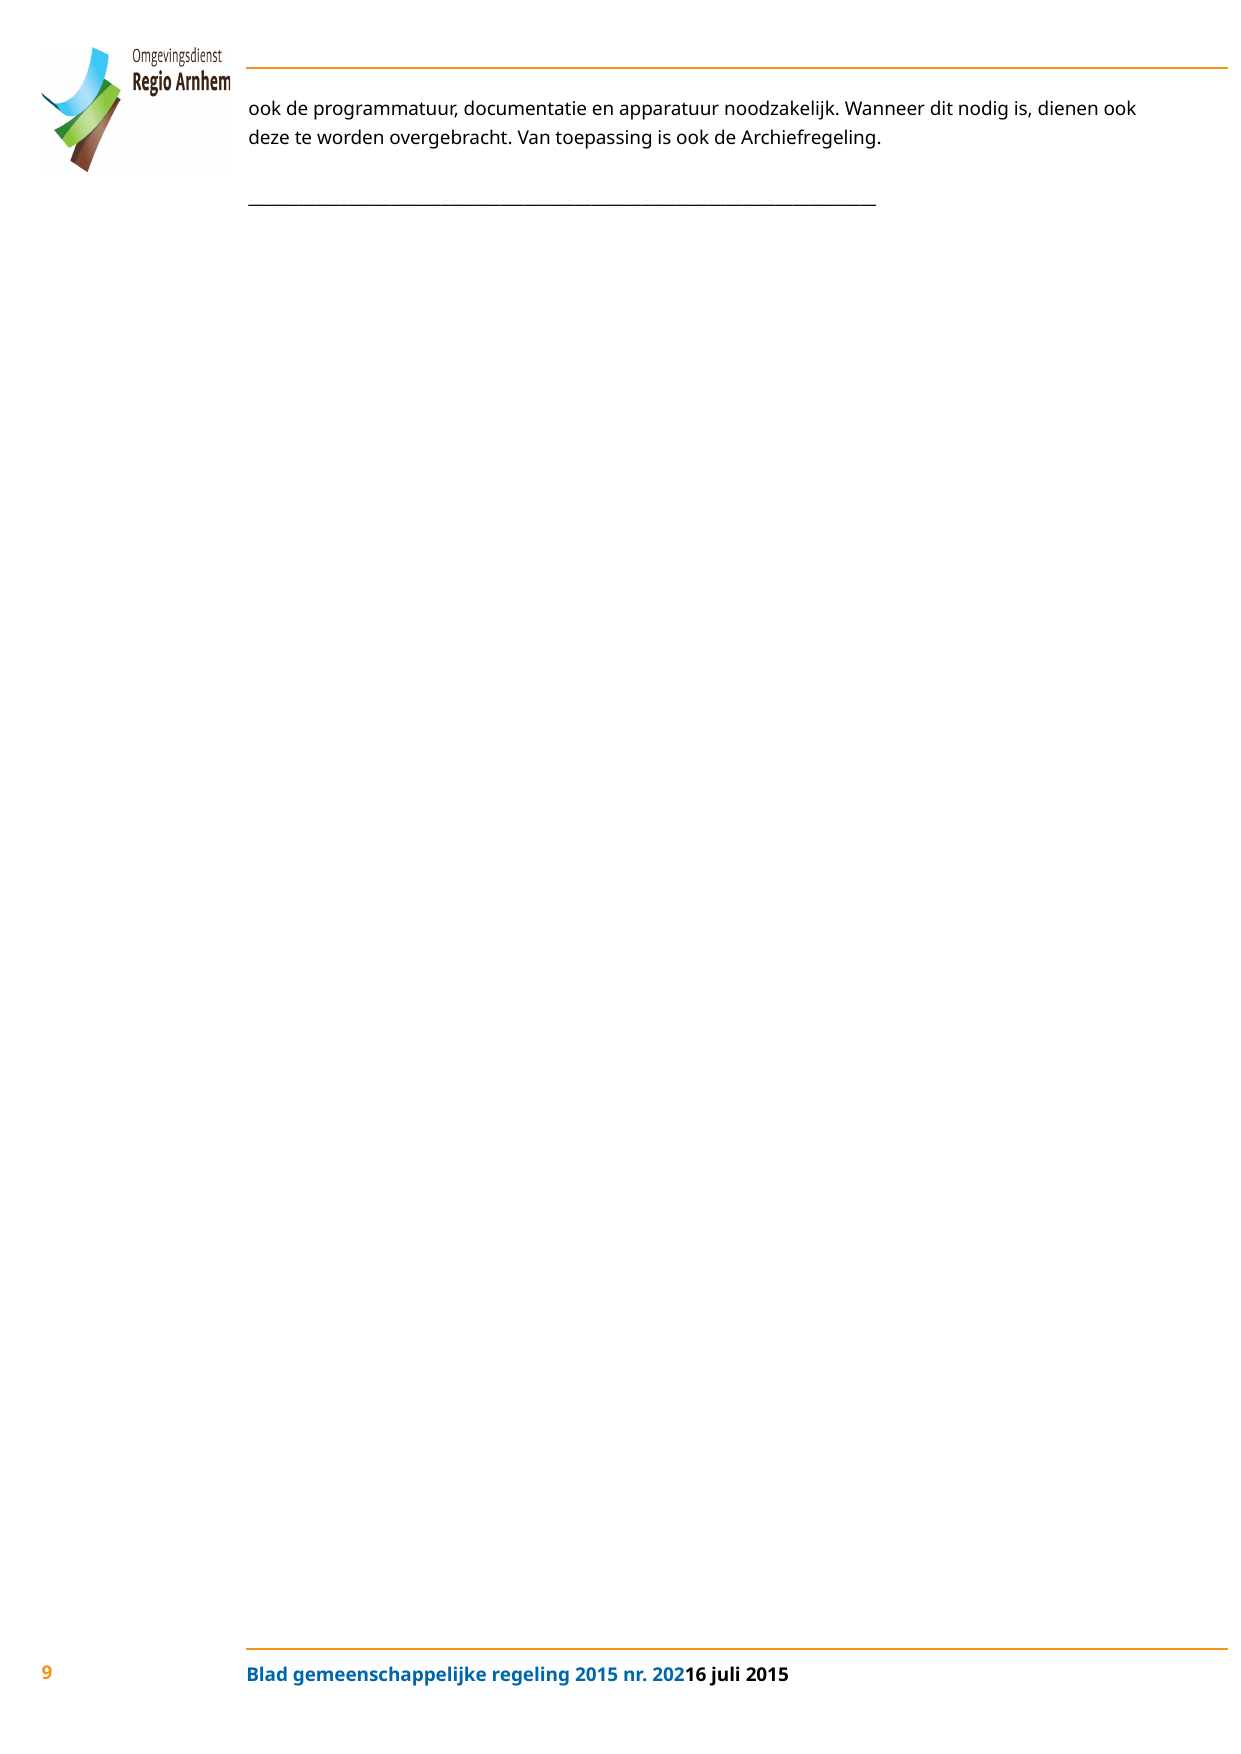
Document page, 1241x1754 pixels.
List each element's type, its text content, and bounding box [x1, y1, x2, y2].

text ook de programmatuur, documentatie en apparatuur noodzakelijk. Wanneer dit nodig is, dienen ook deze te worden overgebracht. Van toepassing is ook de Archiefregeling. [248, 95, 1152, 150]
picture [41, 47, 231, 172]
text ___________________________________________________________________________ [248, 183, 1152, 209]
